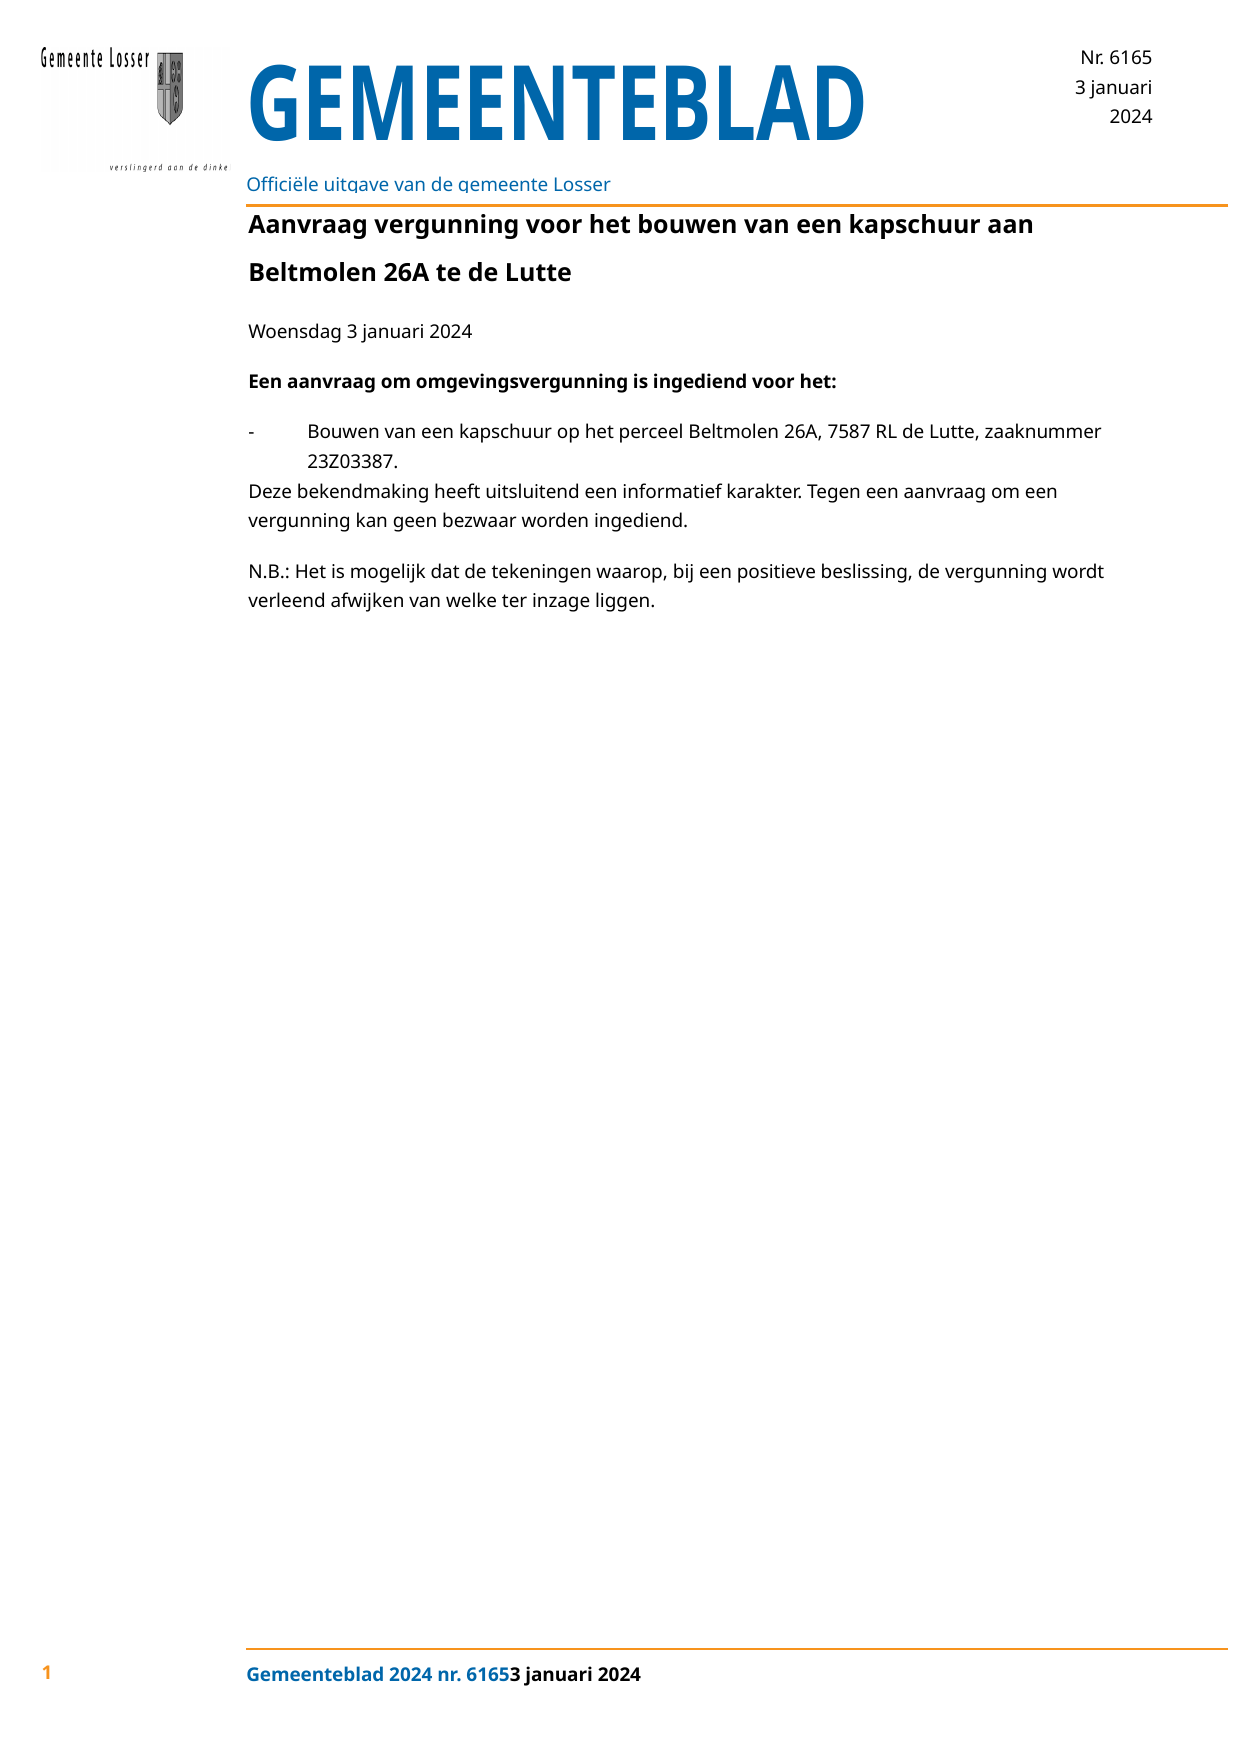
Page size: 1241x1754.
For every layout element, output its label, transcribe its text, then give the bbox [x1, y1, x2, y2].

list Bouwen van een kapschuur op het perceel Beltmolen 26A, 7587 RL de Lutte, zaaknummer 23Z03387. [248, 419, 1152, 474]
text Aanvraag vergunning voor het bouwen van een kapschuur aan Beltmolen 26A te de Lutte [248, 207, 1152, 288]
text Woensdag 3 januari 2024 [248, 318, 1152, 344]
text N.B.: Het is mogelijk dat de tekeningen waarop, bij een positieve beslissing, de vergunning wordt verleend afwijken van welke ter inzage liggen. [248, 558, 1152, 613]
picture [41, 47, 231, 172]
text Een aanvraag om omgevingsvergunning is ingediend voor het: [248, 368, 1152, 394]
text Deze bekendmaking heeft uitsluitend een informatief karakter. Tegen een aanvraag om een vergunning kan geen bezwaar worden ingediend. [248, 478, 1152, 533]
